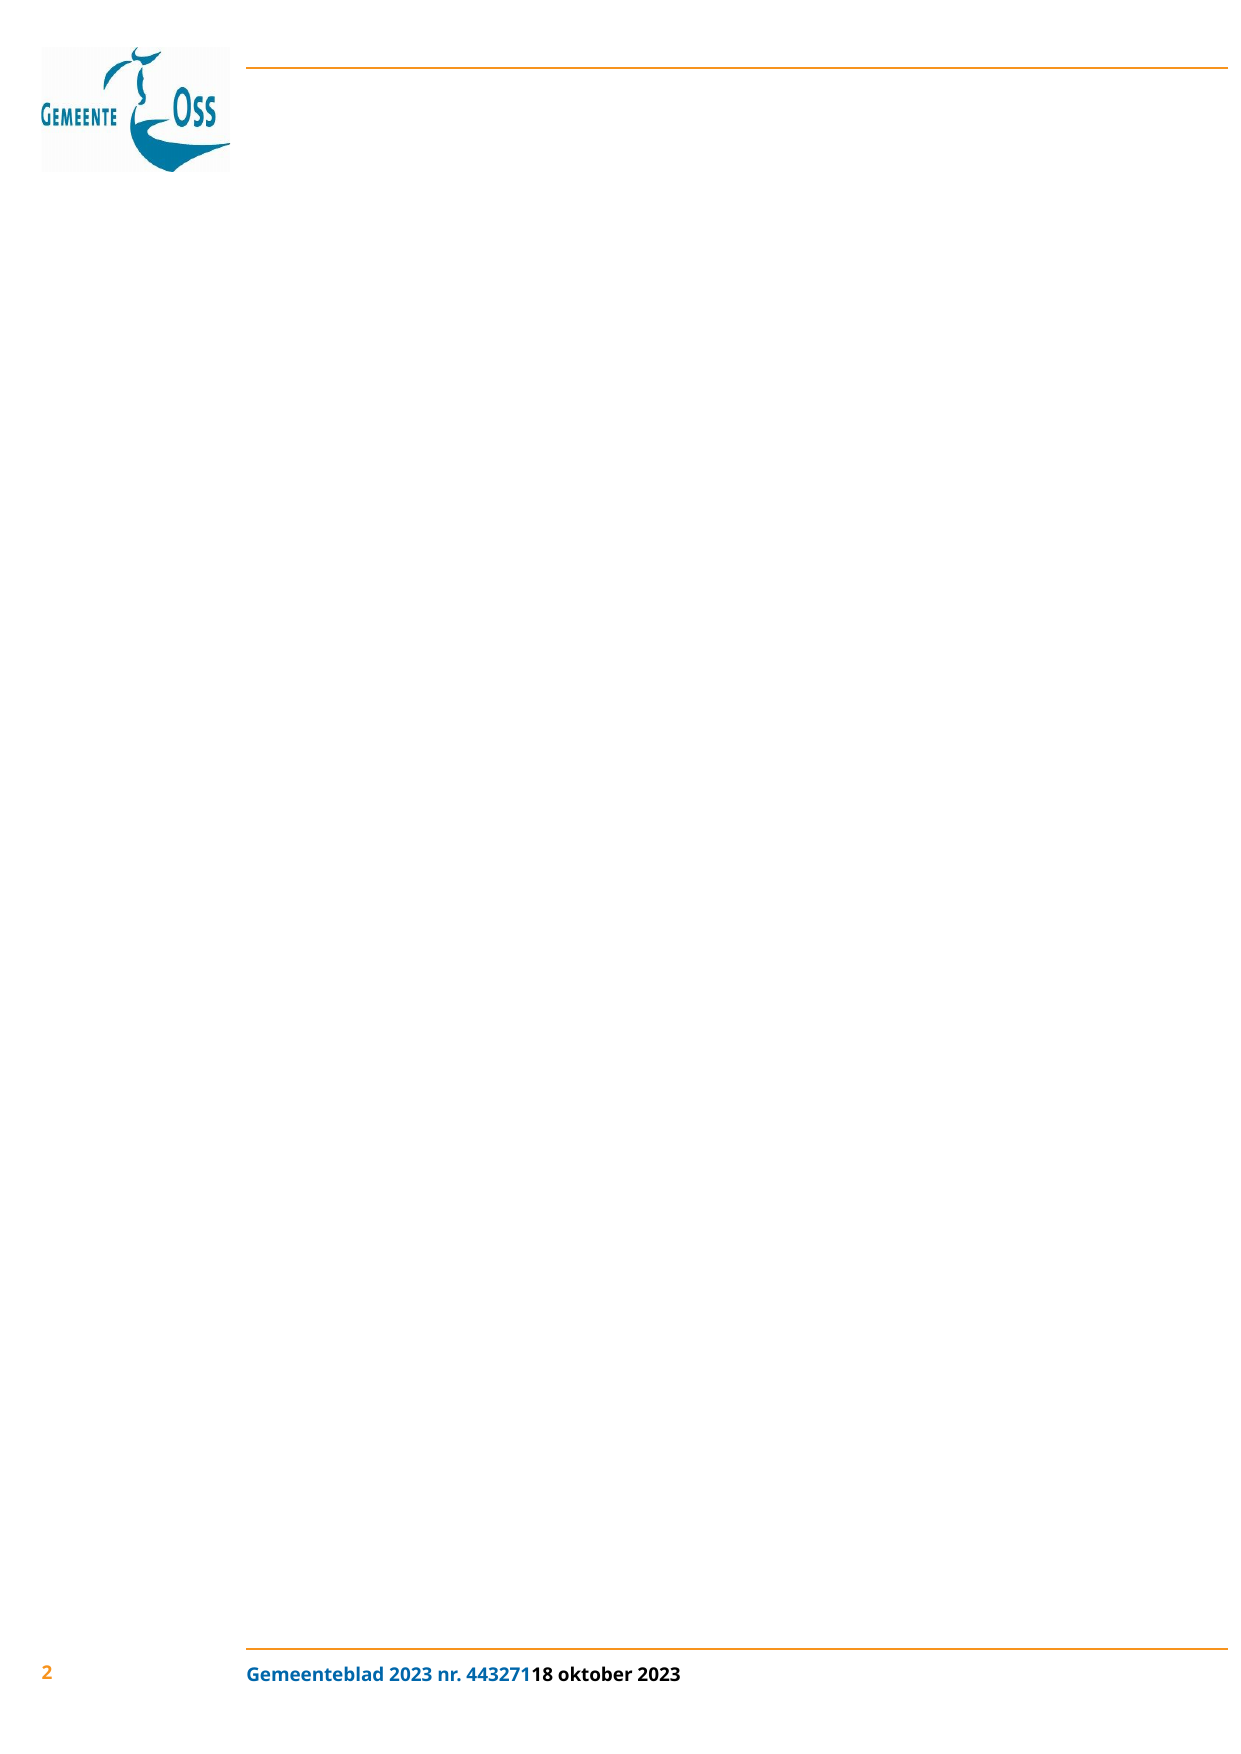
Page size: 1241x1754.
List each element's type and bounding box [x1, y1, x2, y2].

picture [41, 47, 231, 172]
